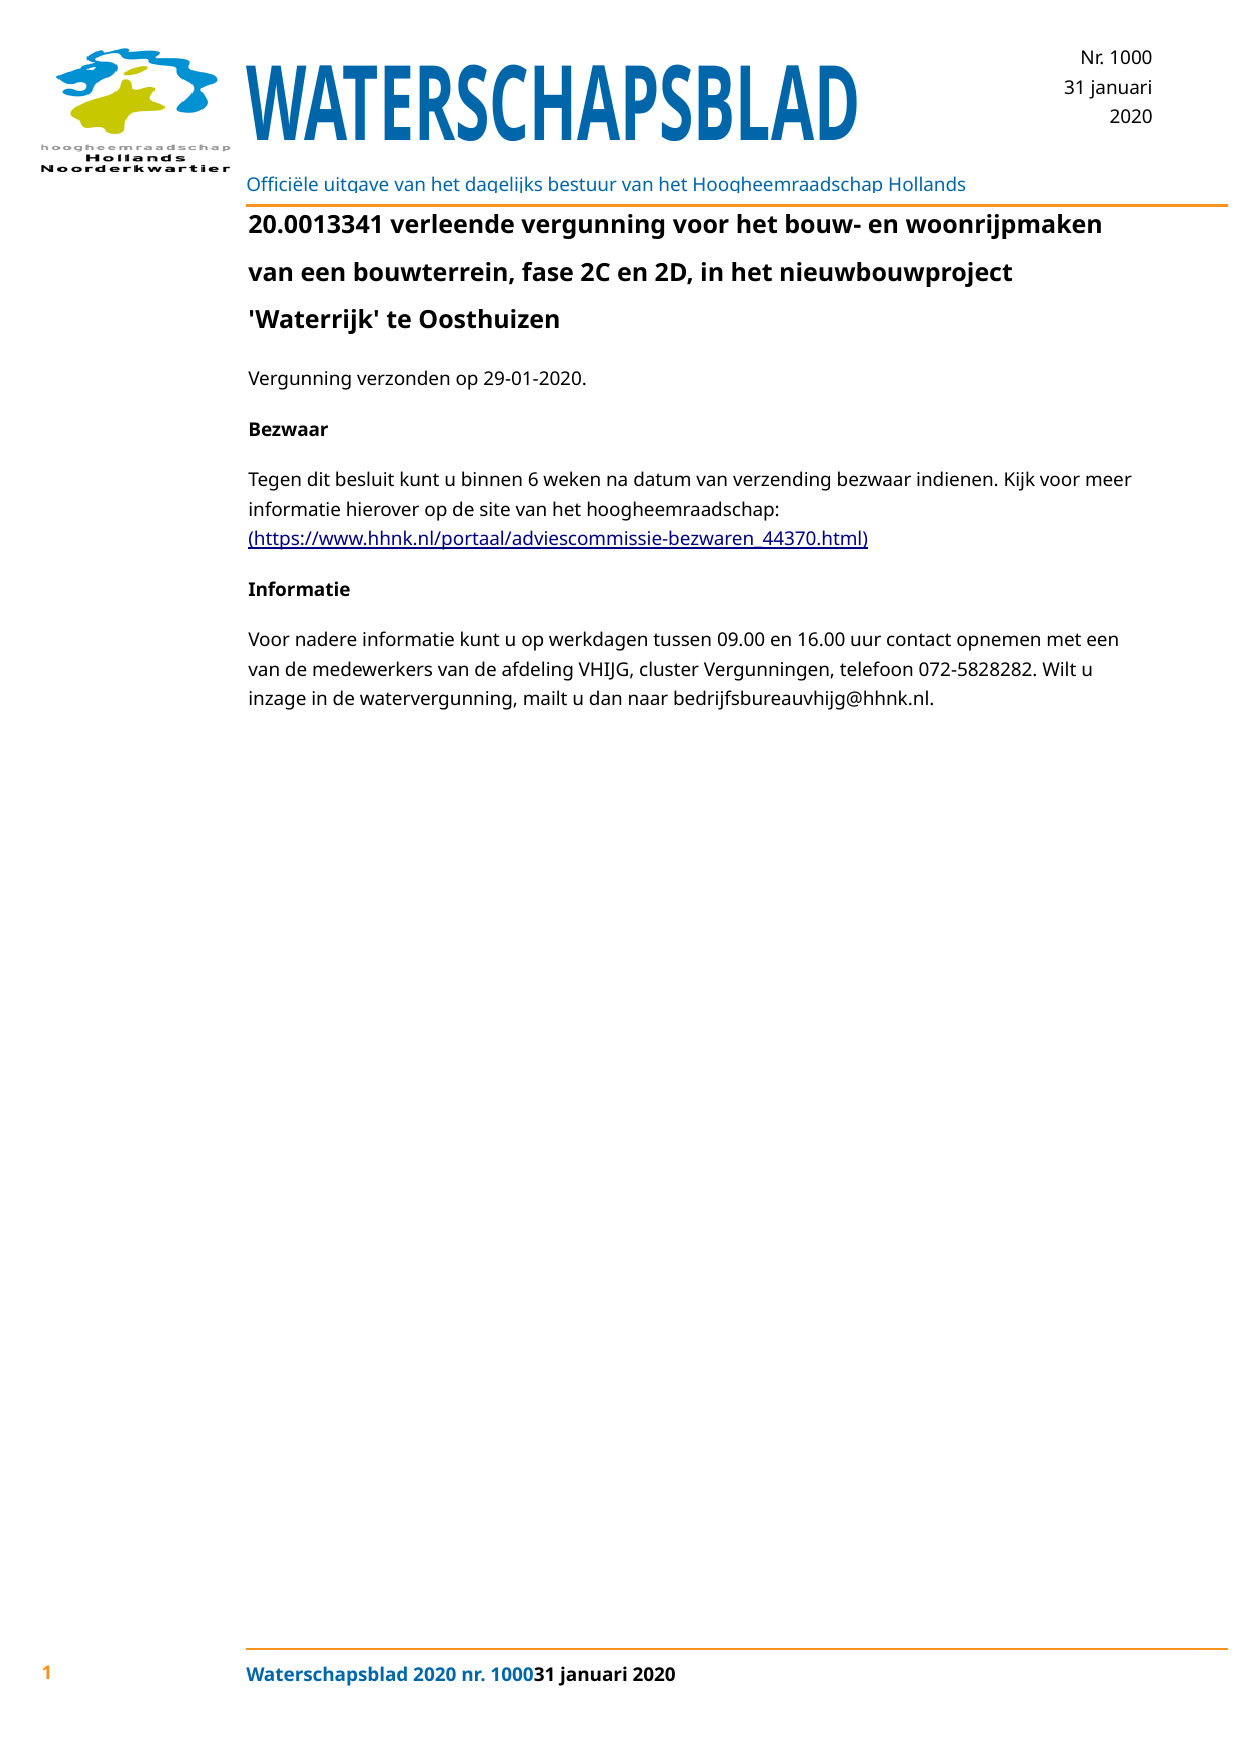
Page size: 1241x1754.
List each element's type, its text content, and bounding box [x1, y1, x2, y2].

text Voor nadere informatie kunt u op werkdagen tussen 09.00 en 16.00 uur contact opnemen met een van de medewerkers van de afdeling VHIJG, cluster Vergunningen, telefoon 072-5828282. Wilt u inzage in de watervergunning, mailt u dan naar bedrijfsbureauvhijg@hhnk.nl. [248, 626, 1152, 711]
text Vergunning verzonden op 29-01-2020. [248, 366, 1152, 391]
picture [41, 47, 231, 172]
text Informatie [248, 576, 1152, 602]
text Bezwaar [248, 416, 1152, 442]
text 20.0013341 verleende vergunning voor het bouw- en woonrijpmaken van een bouwterrein, fase 2C en 2D, in het nieuwbouwproject 'Waterrijk' te Oosthuizen [248, 207, 1152, 336]
text Tegen dit besluit kunt u binnen 6 weken na datum van verzending bezwaar indienen. Kijk voor meer informatie hierover op de site van het hoogheemraadschap: (https://www.hhnk.nl/portaal/adviescommissie-bezwaren_44370.html) [248, 466, 1152, 551]
